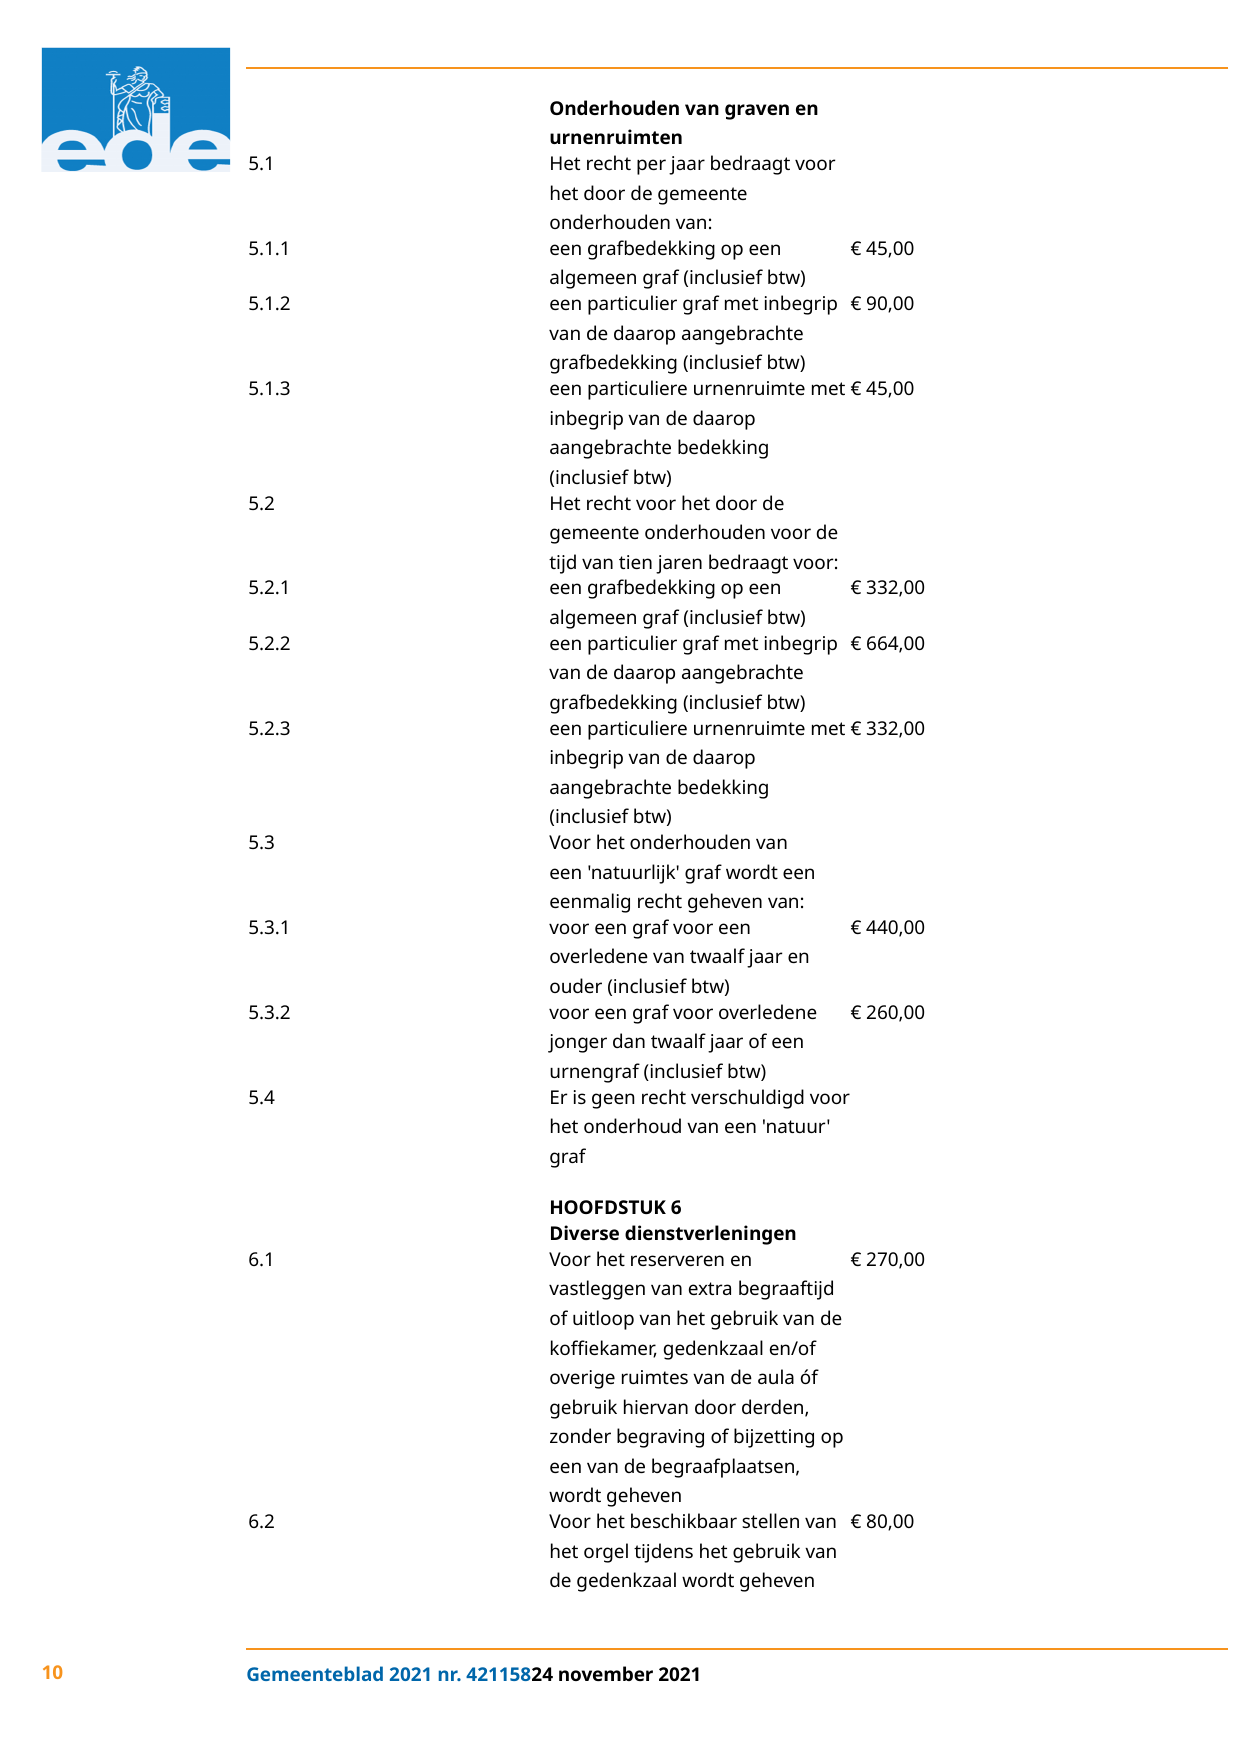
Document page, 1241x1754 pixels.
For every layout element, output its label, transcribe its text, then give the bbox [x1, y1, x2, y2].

table_cell een grafbedekking op een algemeen graf (inclusief btw) [549, 235, 850, 290]
table_cell voor een graf voor een overledene van twaalf jaar en ouder (inclusief btw) [549, 914, 850, 999]
table_cell 5.1.1 [248, 235, 549, 290]
table_cell een particulier graf met inbegrip van de daarop aangebrachte grafbedekking (inclusief btw) [549, 290, 850, 375]
table_cell [850, 490, 1152, 574]
table_cell 5.3.2 [248, 999, 549, 1084]
table_cell € 664,00 [850, 630, 1152, 715]
table_cell € 45,00 [850, 235, 1152, 290]
table_cell Het recht per jaar bedraagt voor het door de gemeente onderhouden van: [549, 150, 850, 235]
table_cell een grafbedekking op een algemeen graf (inclusief btw) [549, 575, 850, 630]
table_cell [850, 829, 1152, 914]
table_cell Diverse dienstverleningen [549, 1220, 850, 1246]
table_cell een particuliere urnenruimte met inbegrip van de daarop aangebrachte bedekking (inclusief btw) [549, 715, 850, 829]
table_cell Onderhouden van graven en urnenruimten [549, 95, 850, 150]
picture [41, 47, 231, 172]
table_cell HOOFDSTUK 6 [549, 1195, 850, 1220]
table_cell voor een graf voor overledene jonger dan twaalf jaar of een urnengraf (inclusief btw) [549, 999, 850, 1084]
table_cell [850, 1195, 1152, 1220]
table_cell € 80,00 [850, 1509, 1152, 1593]
table_cell 5.1.2 [248, 290, 549, 375]
table_cell € 45,00 [850, 375, 1152, 490]
table_cell 5.1.3 [248, 375, 549, 490]
table_cell 6.2 [248, 1509, 549, 1593]
table_cell [850, 1084, 1152, 1169]
table_cell 5.2.3 [248, 715, 549, 829]
table_cell [248, 95, 549, 150]
table_cell [850, 150, 1152, 235]
table_cell € 332,00 [850, 715, 1152, 829]
table_cell een particuliere urnenruimte met inbegrip van de daarop aangebrachte bedekking (inclusief btw) [549, 375, 850, 490]
table_cell Voor het reserveren en vastleggen van extra begraaftijd of uitloop van het gebruik van de koffiekamer, gedenkzaal en/of overige ruimtes van de aula óf gebruik hiervan door derden, zonder begraving of bijzetting op een van de begraafplaatsen, wordt geheven [549, 1246, 850, 1508]
table_cell Voor het onderhouden van een 'natuurlijk' graf wordt een eenmalig recht geheven van: [549, 829, 850, 914]
table_cell [248, 1220, 549, 1246]
table_cell [850, 1169, 1152, 1194]
table_cell [850, 95, 1152, 150]
table_cell 5.3 [248, 829, 549, 914]
table_cell € 270,00 [850, 1246, 1152, 1508]
table_cell 6.1 [248, 1246, 549, 1508]
table_cell € 332,00 [850, 575, 1152, 630]
table_cell 5.2 [248, 490, 549, 574]
table_cell 5.1 [248, 150, 549, 235]
table_cell [248, 1195, 549, 1220]
table_cell € 440,00 [850, 914, 1152, 999]
table_cell [850, 1220, 1152, 1246]
table_cell 5.3.1 [248, 914, 549, 999]
table_cell Er is geen recht verschuldigd voor het onderhoud van een 'natuur' graf [549, 1084, 850, 1169]
table_cell 5.4 [248, 1084, 549, 1169]
table_cell 5.2.1 [248, 575, 549, 630]
table_cell 5.2.2 [248, 630, 549, 715]
table_cell Voor het beschikbaar stellen van het orgel tijdens het gebruik van de gedenkzaal wordt geheven [549, 1509, 850, 1593]
table_cell € 260,00 [850, 999, 1152, 1084]
table_cell Het recht voor het door de gemeente onderhouden voor de tijd van tien jaren bedraagt voor: [549, 490, 850, 574]
table_cell een particulier graf met inbegrip van de daarop aangebrachte grafbedekking (inclusief btw) [549, 630, 850, 715]
table_cell [549, 1169, 850, 1194]
table_cell € 90,00 [850, 290, 1152, 375]
table_cell [248, 1169, 549, 1194]
